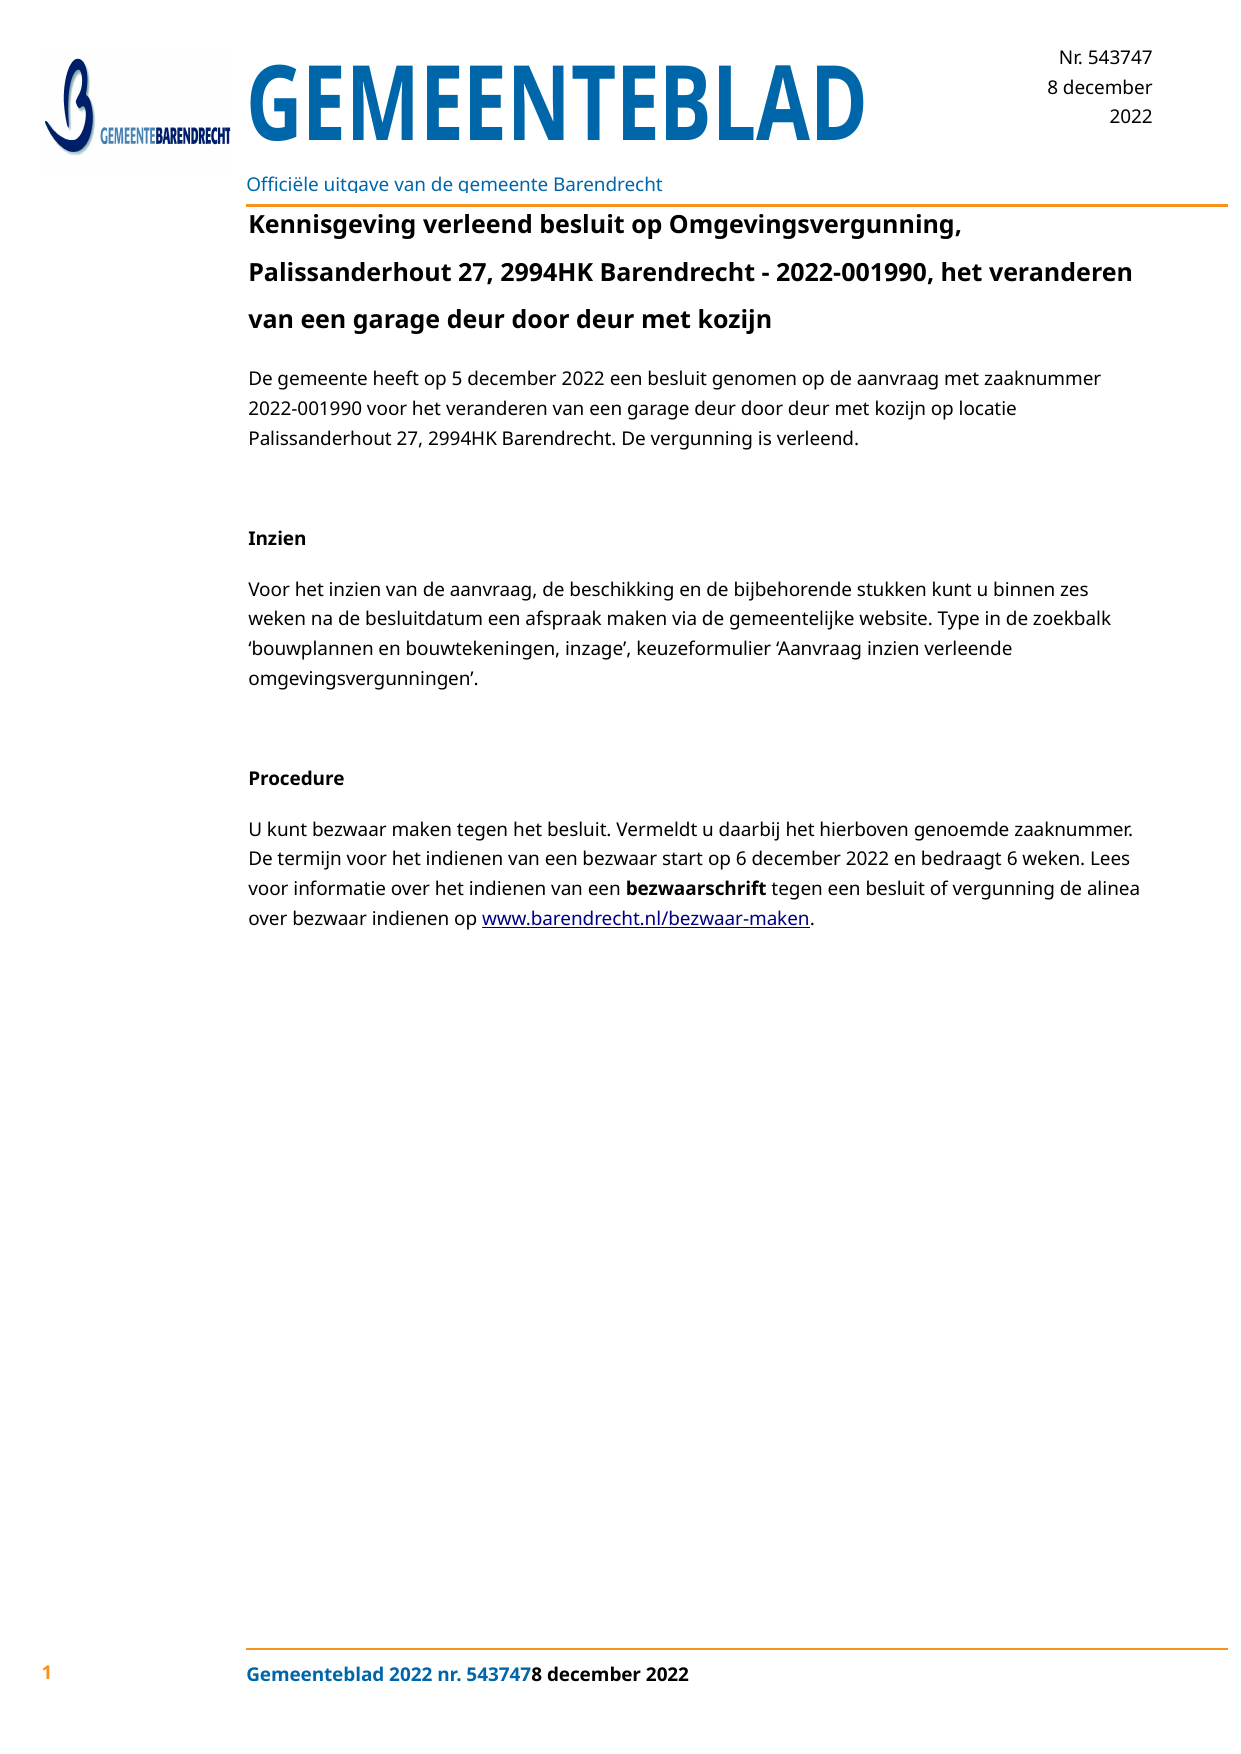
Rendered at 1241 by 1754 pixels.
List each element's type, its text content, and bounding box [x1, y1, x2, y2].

text U kunt bezwaar maken tegen het besluit. Vermeldt u daarbij het hierboven genoemde zaaknummer. De termijn voor het indienen van een bezwaar start op 6 december 2022 en bedraagt 6 weken. Lees voor informatie over het indienen van een bezwaarschrift tegen een besluit of vergunning de alinea over bezwaar indienen op www.barendrecht.nl/bezwaar-maken. [248, 816, 1152, 930]
picture [41, 47, 231, 172]
text Kennisgeving verleend besluit op Omgevingsvergunning, Palissanderhout 27, 2994HK Barendrecht - 2022-001990, het veranderen van een garage deur door deur met kozijn [248, 207, 1152, 336]
text Procedure [248, 766, 1152, 791]
text Voor het inzien van de aanvraag, de beschikking en de bijbehorende stukken kunt u binnen zes weken na de besluitdatum een afspraak maken via de gemeentelijke website. Type in de zoekbalk ‘bouwplannen en bouwtekeningen, inzage’, keuzeformulier ‘Aanvraag inzien verleende omgevingsvergunningen’. [248, 576, 1152, 690]
text Inzien [248, 526, 1152, 551]
text De gemeente heeft op 5 december 2022 een besluit genomen op de aanvraag met zaaknummer 2022-001990 voor het veranderen van een garage deur door deur met kozijn op locatie Palissanderhout 27, 2994HK Barendrecht. De vergunning is verleend. [248, 366, 1152, 450]
